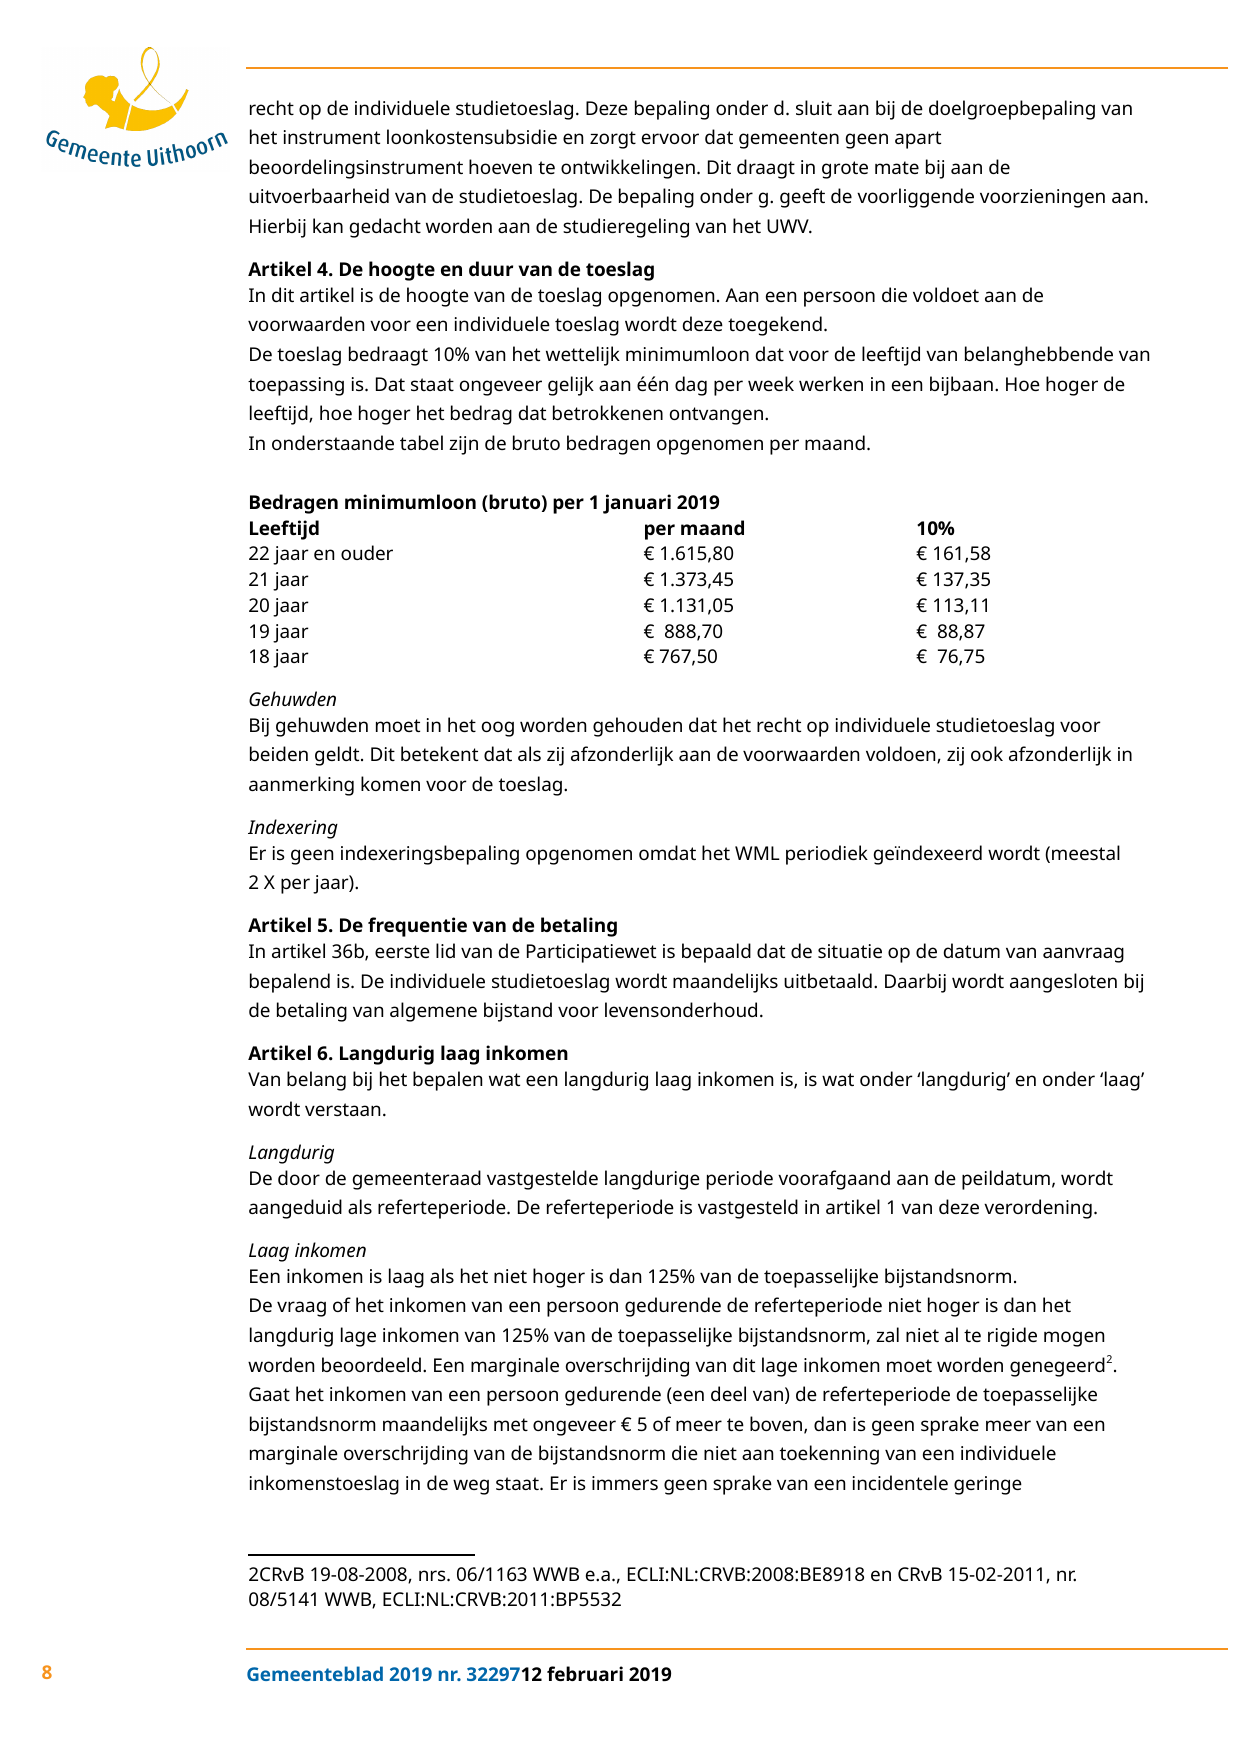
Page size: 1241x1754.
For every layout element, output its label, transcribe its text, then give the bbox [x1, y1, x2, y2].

table_header Bedragen minimumloon (bruto) per 1 januari 2019 [248, 489, 1152, 515]
table_cell 22 jaar en ouder [248, 541, 643, 566]
table_cell 10% [916, 515, 1152, 541]
text CRvB 19-08-2008, nrs. 06/1163 WWB e.a., ECLI:NL:CRVB:2008:BE8918 en CRvB 15-02-2011, nr. 08/5141 WWB, ECLI:NL:CRVB:2011:BP5532 [248, 1561, 1152, 1612]
table_cell € 76,75 [916, 644, 1152, 669]
table_cell € 1.373,45 [643, 566, 916, 592]
picture [41, 47, 231, 172]
text De door de gemeenteraad vastgestelde langdurige periode voorafgaand aan de peildatum, wordt aangeduid als referteperiode. De referteperiode is vastgesteld in artikel 1 van deze verordening. [248, 1165, 1152, 1220]
text In onderstaande tabel zijn de bruto bedragen opgenomen per maand. [248, 430, 1152, 456]
text De toeslag bedraagt 10% van het wettelijk minimumloon dat voor de leeftijd van belanghebbende van toepassing is. Dat staat ongeveer gelijk aan één dag per week werken in een bijbaan. Hoe hoger de leeftijd, hoe hoger het bedrag dat betrokkenen ontvangen. [248, 341, 1152, 426]
text Langdurig [248, 1139, 1152, 1165]
text Artikel 6. Langdurig laag inkomen [248, 1041, 1152, 1066]
text Een inkomen is laag als het niet hoger is dan 125% van de toepasselijke bijstandsnorm. [248, 1263, 1152, 1289]
table_cell 20 jaar [248, 592, 643, 618]
table_cell Leeftijd [248, 515, 643, 541]
text Indexering [248, 814, 1152, 840]
text recht op de individuele studietoeslag. Deze bepaling onder d. sluit aan bij de doelgroepbepaling van het instrument loonkostensubsidie en zorgt ervoor dat gemeenten geen apart beoordelingsinstrument hoeven te ontwikkelingen. Dit draagt in grote mate bij aan de uitvoerbaarheid van de studietoeslag. De bepaling onder g. geeft de voorliggende voorzieningen aan. Hierbij kan gedacht worden aan de studieregeling van het UWV. [248, 95, 1152, 239]
text In artikel 36b, eerste lid van de Participatiewet is bepaald dat de situatie op de datum van aanvraag bepalend is. De individuele studietoeslag wordt maandelijks uitbetaald. Daarbij wordt aangesloten bij de betaling van algemene bijstand voor levensonderhoud. [248, 938, 1152, 1023]
table_cell € 888,70 [643, 618, 916, 643]
text In dit artikel is de hoogte van de toeslag opgenomen. Aan een persoon die voldoet aan de voorwaarden voor een individuele toeslag wordt deze toegekend. [248, 282, 1152, 337]
table_cell € 137,35 [916, 566, 1152, 592]
text Bij gehuwden moet in het oog worden gehouden dat het recht op individuele studietoeslag voor beiden geldt. Dit betekent dat als zij afzonderlijk aan de voorwaarden voldoen, zij ook afzonderlijk in aanmerking komen voor de toeslag. [248, 712, 1152, 797]
table_cell € 113,11 [916, 592, 1152, 618]
text De vraag of het inkomen van een persoon gedurende de referteperiode niet hoger is dan het langdurig lage inkomen van 125% van de toepasselijke bijstandsnorm, zal niet al te rigide mogen worden beoordeeld. Een marginale overschrijding van dit lage inkomen moet worden genegeerd. Gaat het inkomen van een persoon gedurende (een deel van) de referteperiode de toepasselijke bijstandsnorm maandelijks met ongeveer € 5 of meer te boven, dan is geen sprake meer van een marginale overschrijding van de bijstandsnorm die niet aan toekenning van een individuele inkomenstoeslag in de weg staat. Er is immers geen sprake van een incidentele geringe [248, 1293, 1152, 1496]
text Artikel 4. De hoogte en duur van de toeslag [248, 256, 1152, 282]
table_cell 21 jaar [248, 566, 643, 592]
table_cell € 1.615,80 [643, 541, 916, 566]
text Er is geen indexeringsbepaling opgenomen omdat het WML periodiek geïndexeerd wordt (meestal 2 X per jaar). [248, 840, 1152, 895]
text Gehuwden [248, 686, 1152, 712]
table_cell € 161,58 [916, 541, 1152, 566]
text Laag inkomen [248, 1237, 1152, 1263]
text Van belang bij het bepalen wat een langdurig laag inkomen is, is wat onder ‘langdurig’ en onder ‘laag’ wordt verstaan. [248, 1066, 1152, 1122]
text Artikel 5. De frequentie van de betaling [248, 912, 1152, 938]
table_cell 18 jaar [248, 644, 643, 669]
table_cell € 767,50 [643, 644, 916, 669]
table_cell € 88,87 [916, 618, 1152, 643]
table_cell per maand [643, 515, 916, 541]
table_cell € 1.131,05 [643, 592, 916, 618]
table_cell 19 jaar [248, 618, 643, 643]
